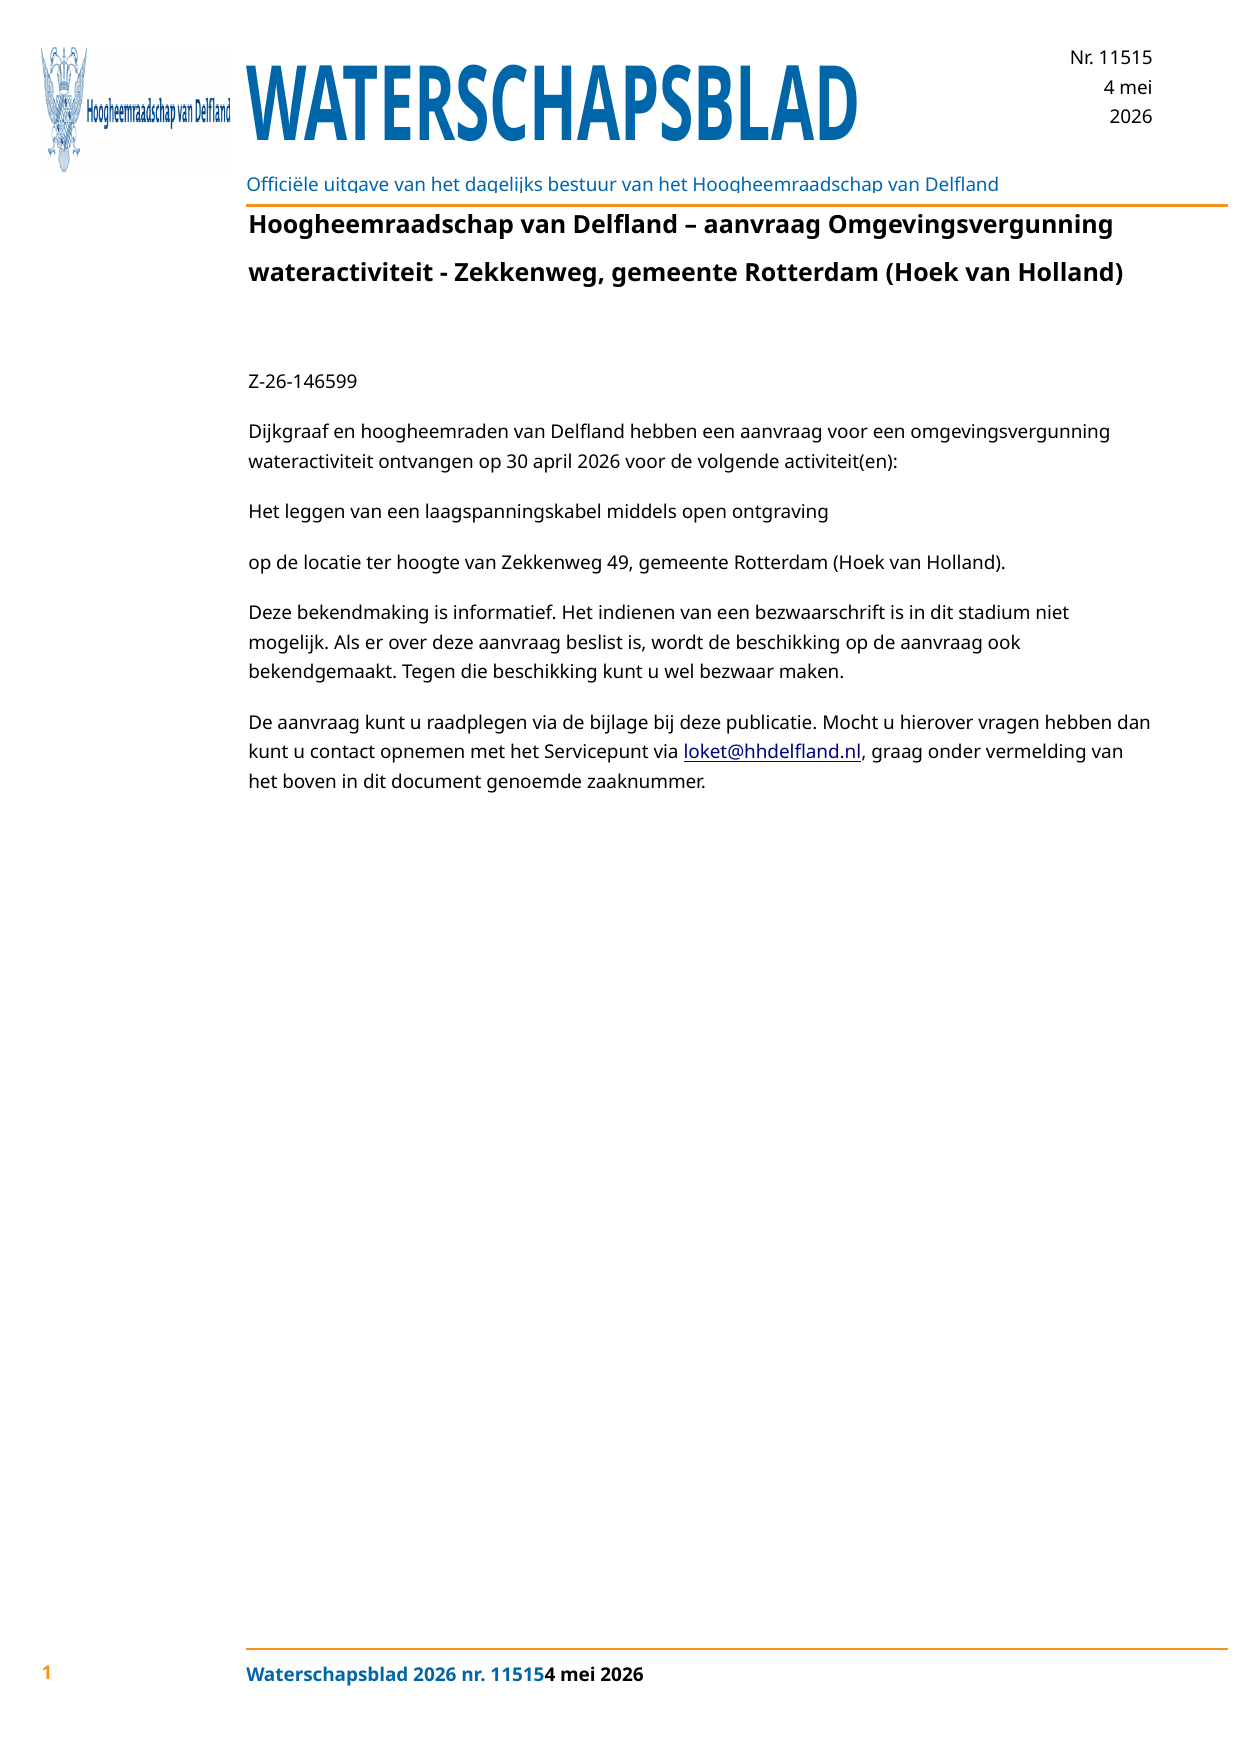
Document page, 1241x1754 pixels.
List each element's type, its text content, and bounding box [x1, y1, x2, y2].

text Hoogheemraadschap van Delfland – aanvraag Omgevingsvergunning wateractiviteit - Zekkenweg, gemeente Rotterdam (Hoek van Holland) [248, 207, 1152, 288]
text Dijkgraaf en hoogheemraden van Delfland hebben een aanvraag voor een omgevingsvergunning wateractiviteit ontvangen op 30 april 2026 voor de volgende activiteit(en): [248, 419, 1152, 474]
text Z-26-146599 [248, 368, 1152, 394]
picture [41, 47, 231, 172]
text Deze bekendmaking is informatief. Het indienen van een bezwaarschrift is in dit stadium niet mogelijk. Als er over deze aanvraag beslist is, wordt de beschikking op de aanvraag ook bekendgemaakt. Tegen die beschikking kunt u wel bezwaar maken. [248, 599, 1152, 684]
text op de locatie ter hoogte van Zekkenweg 49, gemeente Rotterdam (Hoek van Holland). [248, 549, 1152, 575]
text Het leggen van een laagspanningskabel middels open ontgraving [248, 499, 1152, 524]
text De aanvraag kunt u raadplegen via de bijlage bij deze publicatie. Mocht u hierover vragen hebben dan kunt u contact opnemen met het Servicepunt via loket@hhdelfland.nl, graag onder vermelding van het boven in dit document genoemde zaaknummer. [248, 709, 1152, 794]
